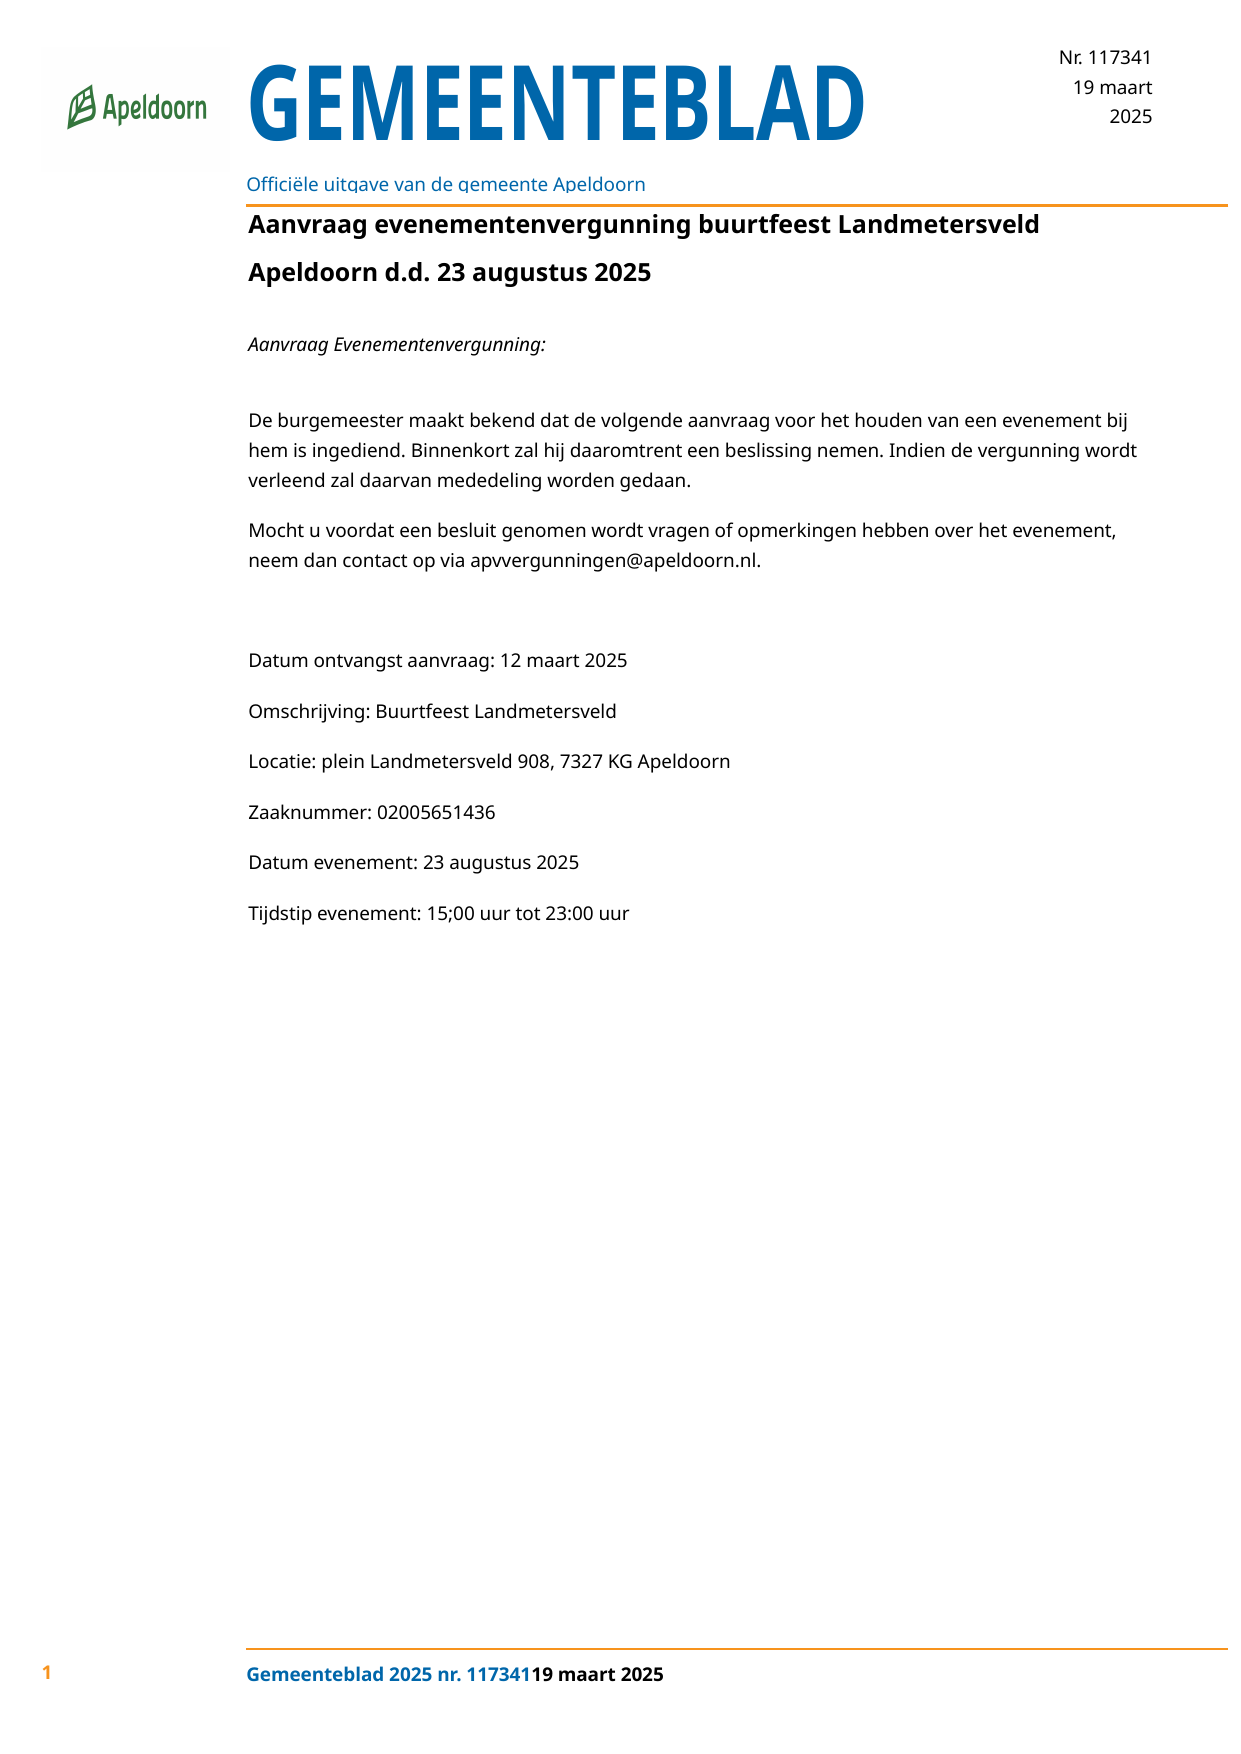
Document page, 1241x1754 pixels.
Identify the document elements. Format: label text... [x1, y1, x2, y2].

text De burgemeester maakt bekend dat de volgende aanvraag voor het houden van een evenement bij hem is ingediend. Binnenkort zal hij daaromtrent een beslissing nemen. Indien de vergunning wordt verleend zal daarvan mededeling worden gedaan. [248, 408, 1152, 492]
text Mocht u voordat een besluit genomen wordt vragen of opmerkingen hebben over het evenement, neem dan contact op via apvvergunningen@apeldoorn.nl. [248, 517, 1152, 572]
text Tijdstip evenement: 15;00 uur tot 23:00 uur [248, 900, 1152, 925]
text Aanvraag evenementenvergunning buurtfeest Landmetersveld Apeldoorn d.d. 23 augustus 2025 [248, 207, 1152, 288]
text Zaaknummer: 02005651436 [248, 799, 1152, 824]
text Datum ontvangst aanvraag: 12 maart 2025 [248, 648, 1152, 673]
text Omschrijving: Buurtfeest Landmetersveld [248, 698, 1152, 724]
text Aanvraag Evenementenvergunning: [248, 331, 1152, 357]
text Datum evenement: 23 augustus 2025 [248, 849, 1152, 875]
text Locatie: plein Landmetersveld 908, 7327 KG Apeldoorn [248, 748, 1152, 774]
picture [41, 47, 231, 172]
